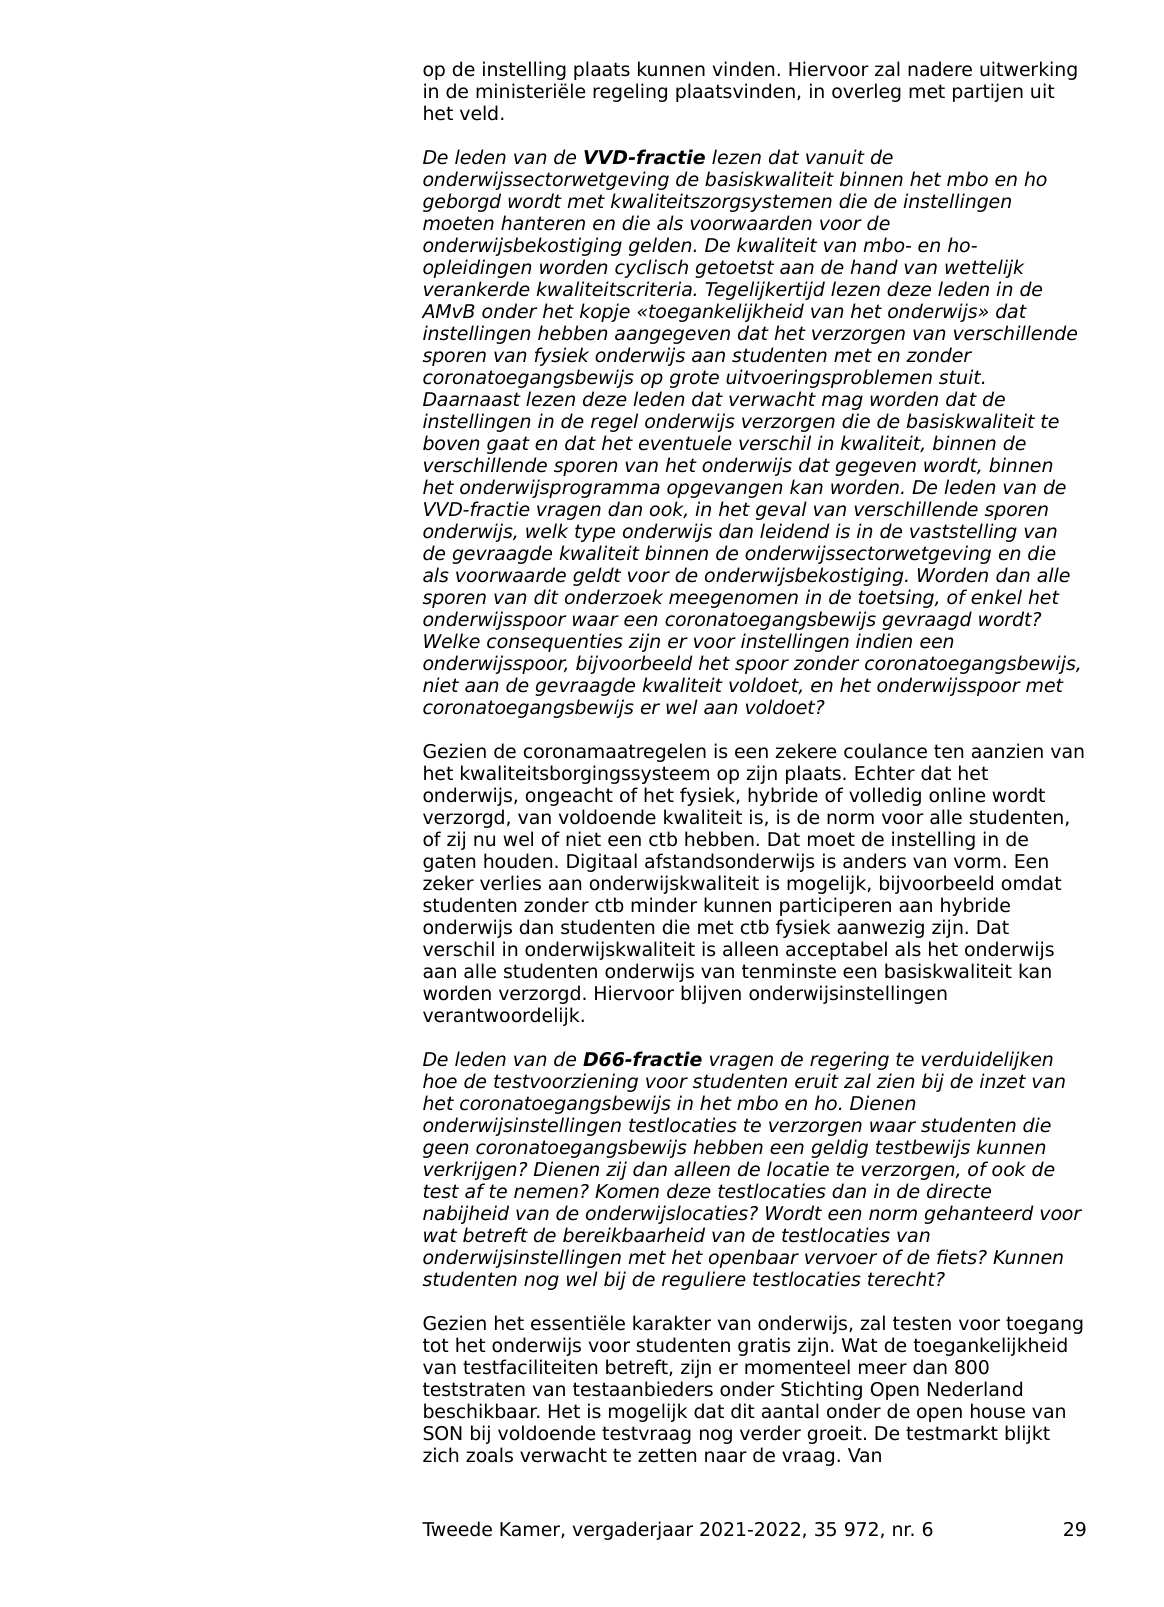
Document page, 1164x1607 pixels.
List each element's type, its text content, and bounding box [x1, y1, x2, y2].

text Gezien het essentiële karakter van onderwijs, zal testen voor toegang tot het onderwijs voor studenten gratis zijn. Wat de toegankelijkheid van testfaciliteiten betreft, zijn er momenteel meer dan 800 teststraten van testaanbieders onder Stichting Open Nederland beschikbaar. Het is mogelijk dat dit aantal onder de open house van SON bij voldoende testvraag nog verder groeit. De testmarkt blijkt zich zoals verwacht te zetten naar de vraag. Van [422, 1313, 1087, 1467]
text op de instelling plaats kunnen vinden. Hiervoor zal nadere uitwerking in de ministeriële regeling plaatsvinden, in overleg met partijen uit het veld. [422, 59, 1087, 125]
text Gezien de coronamaatregelen is een zekere coulance ten aanzien van het kwaliteitsborgingssysteem op zijn plaats. Echter dat het onderwijs, ongeacht of het fysiek, hybride of volledig online wordt verzorgd, van voldoende kwaliteit is, is de norm voor alle studenten, of zij nu wel of niet een ctb hebben. Dat moet de instelling in de gaten houden. Digitaal afstandsonderwijs is anders van vorm. Een zeker verlies aan onderwijskwaliteit is mogelijk, bijvoorbeeld omdat studenten zonder ctb minder kunnen participeren aan hybride onderwijs dan studenten die met ctb fysiek aanwezig zijn. Dat verschil in onderwijskwaliteit is alleen acceptabel als het onderwijs aan alle studenten onderwijs van tenminste een basiskwaliteit kan worden verzorgd. Hiervoor blijven onderwijsinstellingen verantwoordelijk. [422, 741, 1087, 1027]
text De leden van de D66-fractie vragen de regering te verduidelijken hoe de testvoorziening voor studenten eruit zal zien bij de inzet van het coronatoegangsbewijs in het mbo en ho. Dienen onderwijsinstellingen testlocaties te verzorgen waar studenten die geen coronatoegangsbewijs hebben een geldig testbewijs kunnen verkrijgen? Dienen zij dan alleen de locatie te verzorgen, of ook de test af te nemen? Komen deze testlocaties dan in de directe nabijheid van de onderwijslocaties? Wordt een norm gehanteerd voor wat betreft de bereikbaarheid van de testlocaties van onderwijsinstellingen met het openbaar vervoer of de fiets? Kunnen studenten nog wel bij de reguliere testlocaties terecht? [422, 1049, 1087, 1291]
text De leden van de VVD-fractie lezen dat vanuit de onderwijssectorwetgeving de basiskwaliteit binnen het mbo en ho geborgd wordt met kwaliteitszorgsystemen die de instellingen moeten hanteren en die als voorwaarden voor de onderwijsbekostiging gelden. De kwaliteit van mbo- en ho-opleidingen worden cyclisch getoetst aan de hand van wettelijk verankerde kwaliteitscriteria. Tegelijkertijd lezen deze leden in de AMvB onder het kopje «toegankelijkheid van het onderwijs» dat instellingen hebben aangegeven dat het verzorgen van verschillende sporen van fysiek onderwijs aan studenten met en zonder coronatoegangsbewijs op grote uitvoeringsproblemen stuit. Daarnaast lezen deze leden dat verwacht mag worden dat de instellingen in de regel onderwijs verzorgen die de basiskwaliteit te boven gaat en dat het eventuele verschil in kwaliteit, binnen de verschillende sporen van het onderwijs dat gegeven wordt, binnen het onderwijsprogramma opgevangen kan worden. De leden van de VVD-fractie vragen dan ook, in het geval van verschillende sporen onderwijs, welk type onderwijs dan leidend is in de vaststelling van de gevraagde kwaliteit binnen de onderwijssectorwetgeving en die als voorwaarde geldt voor de onderwijsbekostiging. Worden dan alle sporen van dit onderzoek meegenomen in de toetsing, of enkel het onderwijsspoor waar een coronatoegangsbewijs gevraagd wordt? Welke consequenties zijn er voor instellingen indien een onderwijsspoor, bijvoorbeeld het spoor zonder coronatoegangsbewijs, niet aan de gevraagde kwaliteit voldoet, en het onderwijsspoor met coronatoegangsbewijs er wel aan voldoet? [422, 147, 1087, 719]
